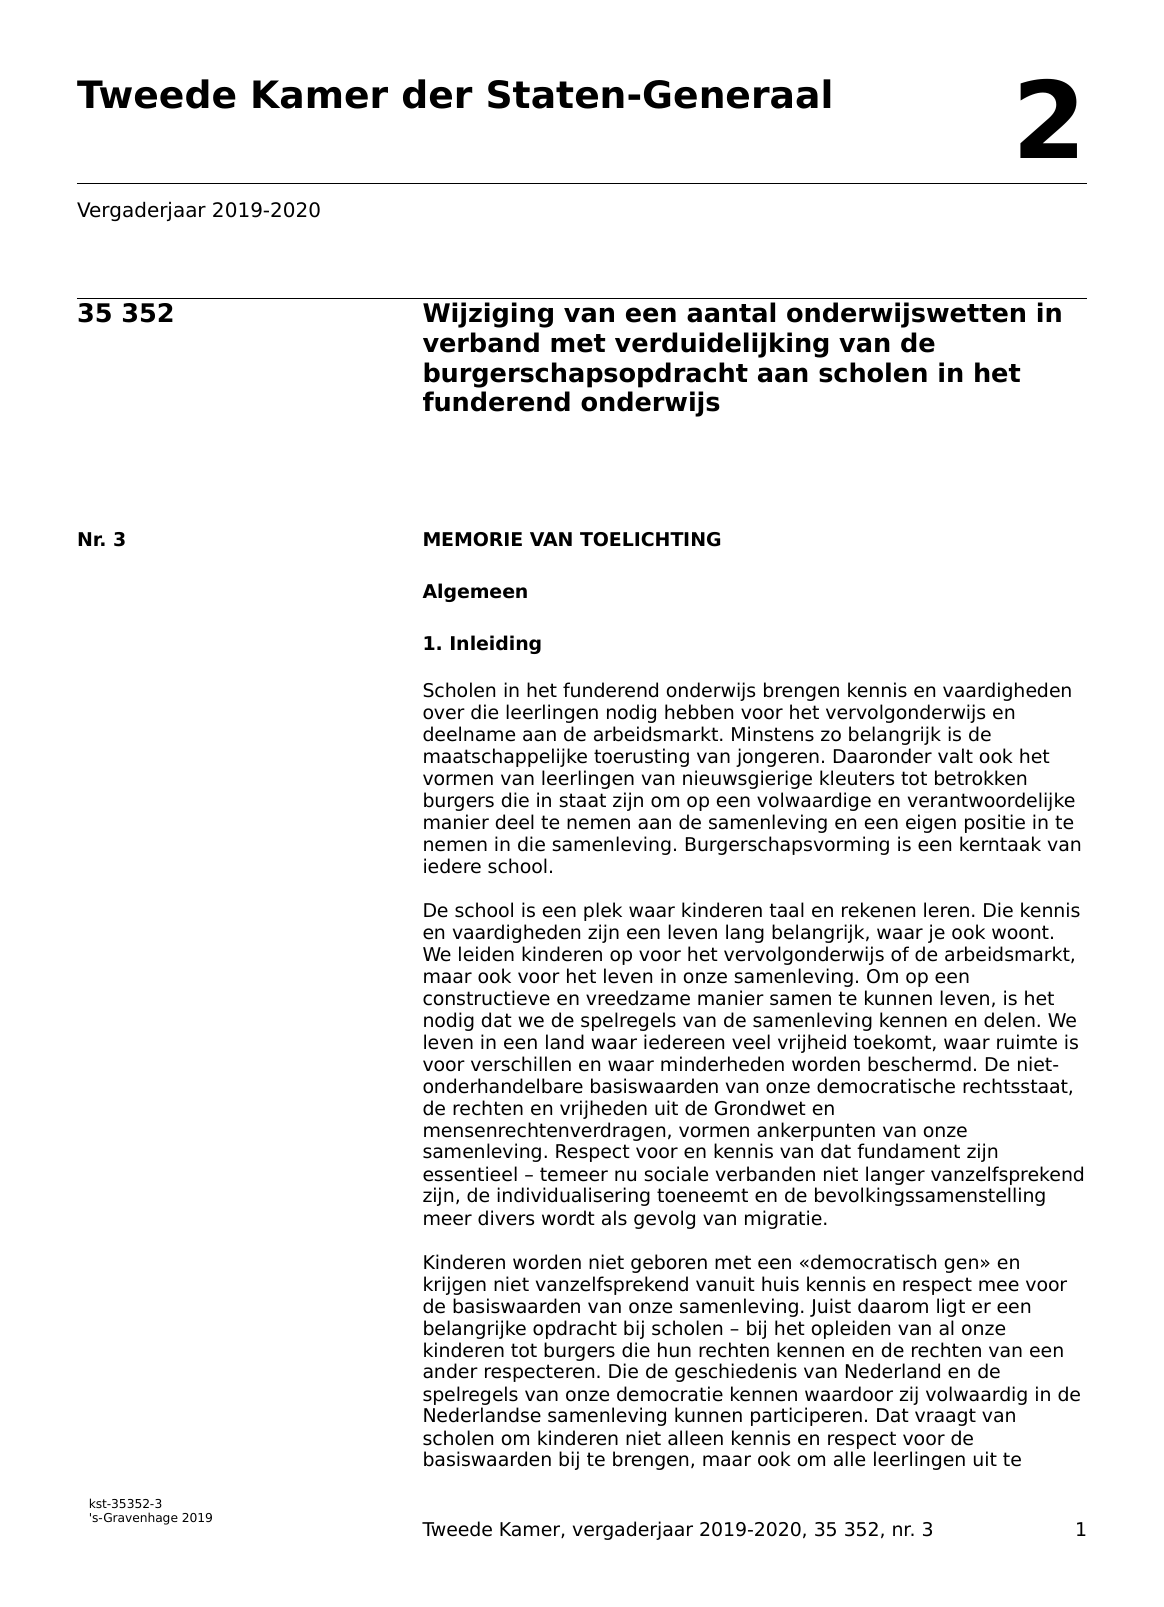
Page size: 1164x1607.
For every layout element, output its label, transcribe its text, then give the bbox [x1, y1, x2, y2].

text Scholen in het funderend onderwijs brengen kennis en vaardigheden over die leerlingen nodig hebben voor het vervolgonderwijs en deelname aan de arbeidsmarkt. Minstens zo belangrijk is de maatschappelijke toerusting van jongeren. Daaronder valt ook het vormen van leerlingen van nieuwsgierige kleuters tot betrokken burgers die in staat zijn om op een volwaardige en verantwoordelijke manier deel te nemen aan de samenleving en een eigen positie in te nemen in die samenleving. Burgerschapsvorming is een kerntaak van iedere school. [422, 680, 1087, 877]
text De school is een plek waar kinderen taal en rekenen leren. Die kennis en vaardigheden zijn een leven lang belangrijk, waar je ook woont. We leiden kinderen op voor het vervolgonderwijs of de arbeidsmarkt, maar ook voor het leven in onze samenleving. Om op een constructieve en vreedzame manier samen te kunnen leven, is het nodig dat we de spelregels van de samenleving kennen en delen. We leven in een land waar iedereen veel vrijheid toekomt, waar ruimte is voor verschillen en waar minderheden worden beschermd. De niet-onderhandelbare basiswaarden van onze democratische rechtsstaat, de rechten en vrijheden uit de Grondwet en mensenrechtenverdragen, vormen ankerpunten van onze samenleving. Respect voor en kennis van dat fundament zijn essentieel – temeer nu sociale verbanden niet langer vanzelfsprekend zijn, de individualisering toeneemt en de bevolkingssamenstelling meer divers wordt als gevolg van migratie. [422, 900, 1087, 1229]
table_header Tweede Kamer der Staten-Generaal [77, 59, 886, 183]
subtitle Nr. 3 MEMORIE VAN TOELICHTING [77, 529, 1087, 551]
text Kinderen worden niet geboren met een «democratisch gen» en krijgen niet vanzelfsprekend vanuit huis kennis en respect mee voor de basiswaarden van onze samenleving. Juist daarom ligt er een belangrijke opdracht bij scholen – bij het opleiden van al onze kinderen tot burgers die hun rechten kennen en de rechten van een ander respecteren. Die de geschiedenis van Nederland en de spelregels van onze democratie kennen waardoor zij volwaardig in de Nederlandse samenleving kunnen participeren. Dat vraagt van scholen om kinderen niet alleen kennis en respect voor de basiswaarden bij te brengen, maar ook om alle leerlingen uit te [422, 1252, 1087, 1471]
subtitle Algemeen [422, 581, 1087, 603]
subtitle 1. Inleiding [422, 633, 1087, 655]
table_header 2 [886, 59, 1087, 183]
text kst-35352-3 [88, 1497, 323, 1511]
text 's-Gravenhage 2019 [88, 1511, 323, 1525]
subtitle 35 352 Wijziging van een aantal onderwijswetten in verband met verduidelijking van de burgerschapsopdracht aan scholen in het funderend onderwijs [77, 299, 1087, 418]
table_cell Vergaderjaar 2019-2020 [77, 184, 1087, 298]
